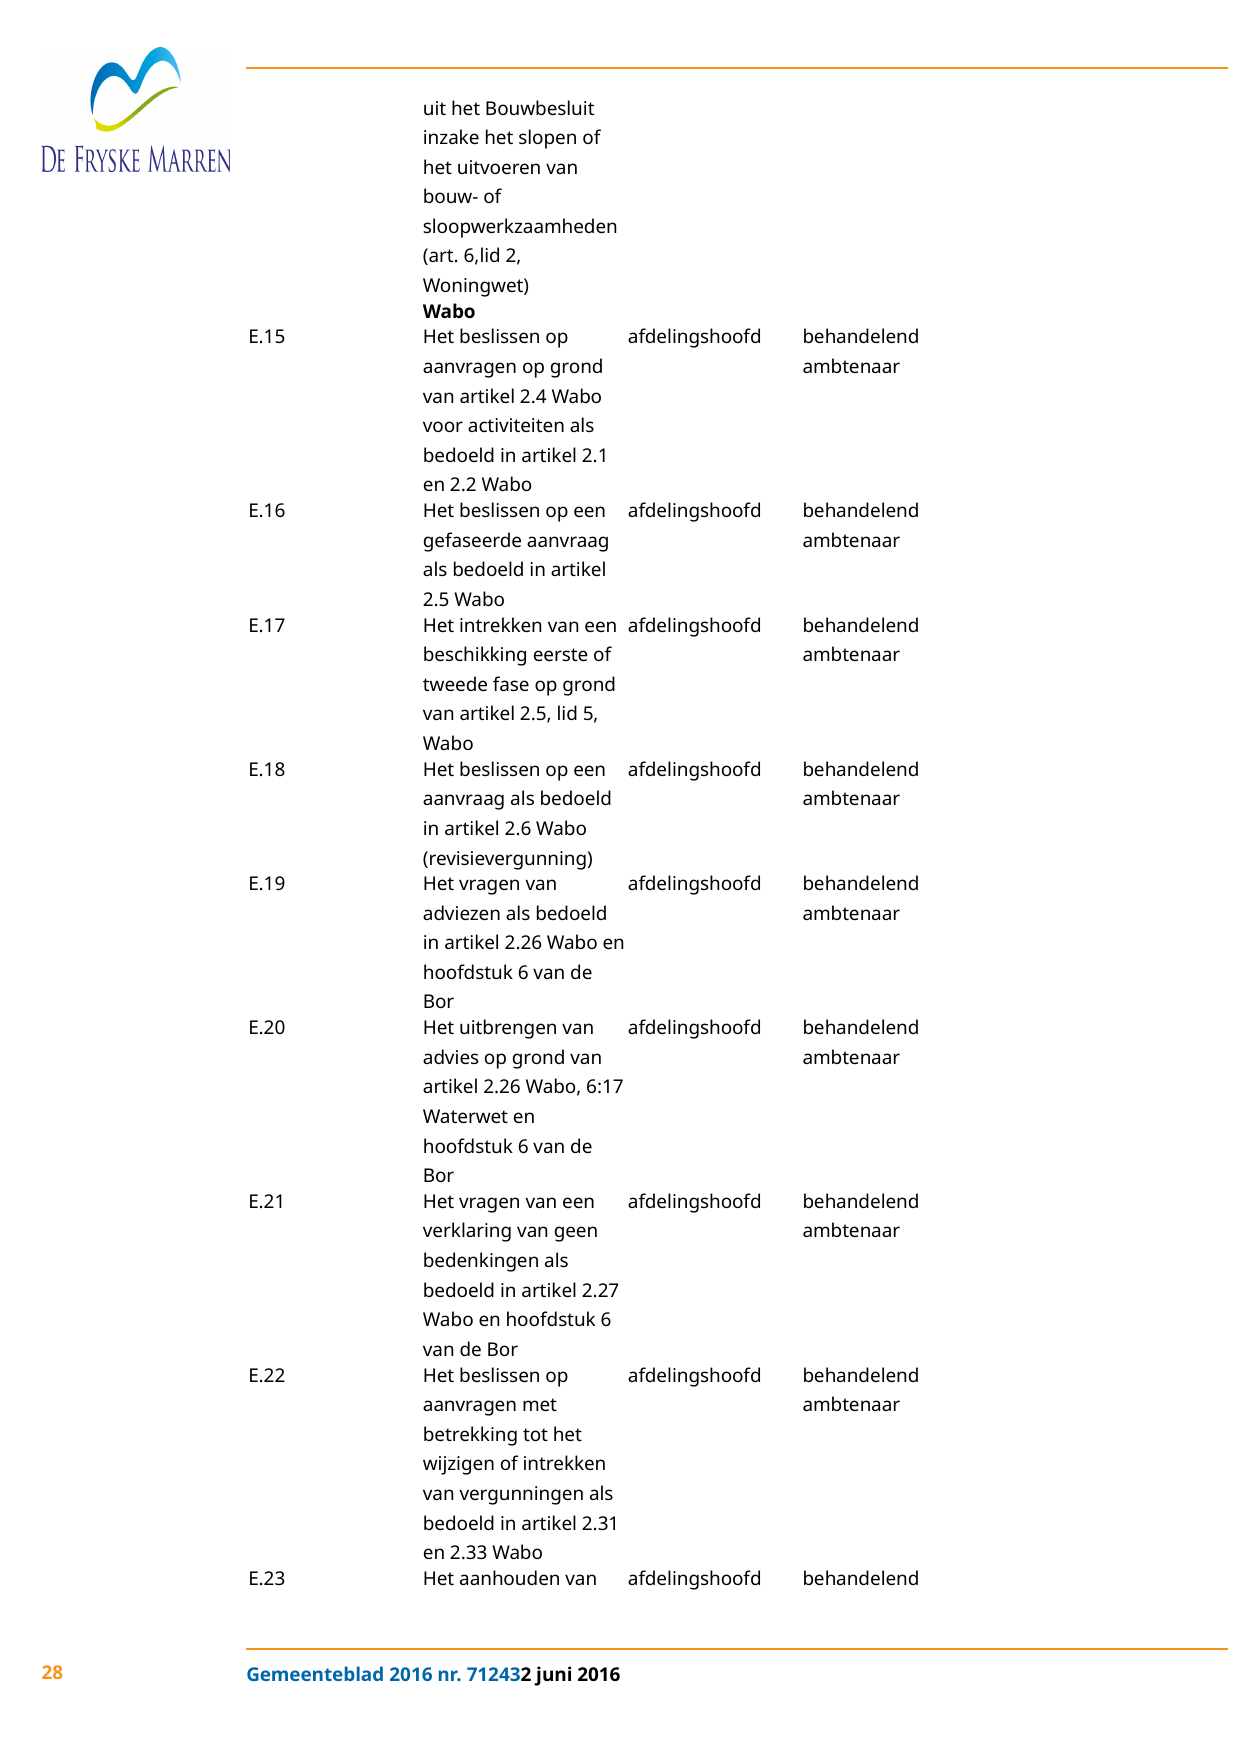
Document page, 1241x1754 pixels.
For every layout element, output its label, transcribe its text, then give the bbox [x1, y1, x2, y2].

table_cell [628, 298, 802, 324]
table_cell [802, 95, 977, 298]
table_cell afdelingshoofd [628, 498, 802, 612]
table_cell [977, 870, 1152, 1014]
table_cell E.15 [248, 324, 423, 497]
table_cell [977, 756, 1152, 870]
table_cell [248, 298, 423, 324]
table_cell Het beslissen op aanvragen op grond van artikel 2.4 Wabo voor activiteiten als bedoeld in artikel 2.1 en 2.2 Wabo [423, 324, 628, 497]
table_cell afdelingshoofd [628, 324, 802, 497]
table_cell Het beslissen op een aanvraag als bedoeld in artikel 2.6 Wabo (revisievergunning) [423, 756, 628, 870]
table_cell behandelend ambtenaar [802, 756, 977, 870]
table_cell E.21 [248, 1188, 423, 1362]
table_cell [628, 95, 802, 298]
table_cell [977, 612, 1152, 756]
table_cell behandelend [802, 1565, 977, 1591]
table_cell Het uitbrengen van advies op grond van artikel 2.26 Wabo, 6:17 Waterwet en hoofdstuk 6 van de Bor [423, 1015, 628, 1188]
table_cell [977, 324, 1152, 497]
table_cell E.20 [248, 1015, 423, 1188]
table_cell E.18 [248, 756, 423, 870]
table_cell behandelend ambtenaar [802, 612, 977, 756]
table_cell Het vragen van adviezen als bedoeld in artikel 2.26 Wabo en hoofdstuk 6 van de Bor [423, 870, 628, 1014]
table_cell Het vragen van een verklaring van geen bedenkingen als bedoeld in artikel 2.27 Wabo en hoofdstuk 6 van de Bor [423, 1188, 628, 1362]
table_cell afdelingshoofd [628, 1362, 802, 1565]
table_cell afdelingshoofd [628, 870, 802, 1014]
table_cell behandelend ambtenaar [802, 1015, 977, 1188]
table_cell [977, 498, 1152, 612]
table_cell afdelingshoofd [628, 1565, 802, 1591]
table_cell [977, 1188, 1152, 1362]
table_cell E.16 [248, 498, 423, 612]
table_cell behandelend ambtenaar [802, 498, 977, 612]
table_cell [977, 95, 1152, 298]
table_cell E.19 [248, 870, 423, 1014]
table_cell [977, 298, 1152, 324]
table_cell E.17 [248, 612, 423, 756]
table_cell afdelingshoofd [628, 1188, 802, 1362]
table_cell behandelend ambtenaar [802, 1362, 977, 1565]
table_cell afdelingshoofd [628, 612, 802, 756]
table_cell uit het Bouwbesluit inzake het slopen of het uitvoeren van bouw- of sloopwerkzaamheden (art. 6,lid 2, Woningwet) [423, 95, 628, 298]
table_cell afdelingshoofd [628, 756, 802, 870]
table_cell E.22 [248, 1362, 423, 1565]
picture [41, 47, 231, 172]
table_cell Het intrekken van een beschikking eerste of tweede fase op grond van artikel 2.5, lid 5, Wabo [423, 612, 628, 756]
table_cell [802, 298, 977, 324]
table_cell Het beslissen op aanvragen met betrekking tot het wijzigen of intrekken van vergunningen als bedoeld in artikel 2.31 en 2.33 Wabo [423, 1362, 628, 1565]
table_cell Het aanhouden van [423, 1565, 628, 1591]
table_cell E.23 [248, 1565, 423, 1591]
table_cell behandelend ambtenaar [802, 870, 977, 1014]
table_cell [248, 95, 423, 298]
table_cell behandelend ambtenaar [802, 324, 977, 497]
table_cell [977, 1362, 1152, 1565]
table_cell [977, 1565, 1152, 1591]
table_cell [977, 1015, 1152, 1188]
table_cell Het beslissen op een gefaseerde aanvraag als bedoeld in artikel 2.5 Wabo [423, 498, 628, 612]
table_cell Wabo [423, 298, 628, 324]
table_cell afdelingshoofd [628, 1015, 802, 1188]
table_cell behandelend ambtenaar [802, 1188, 977, 1362]
